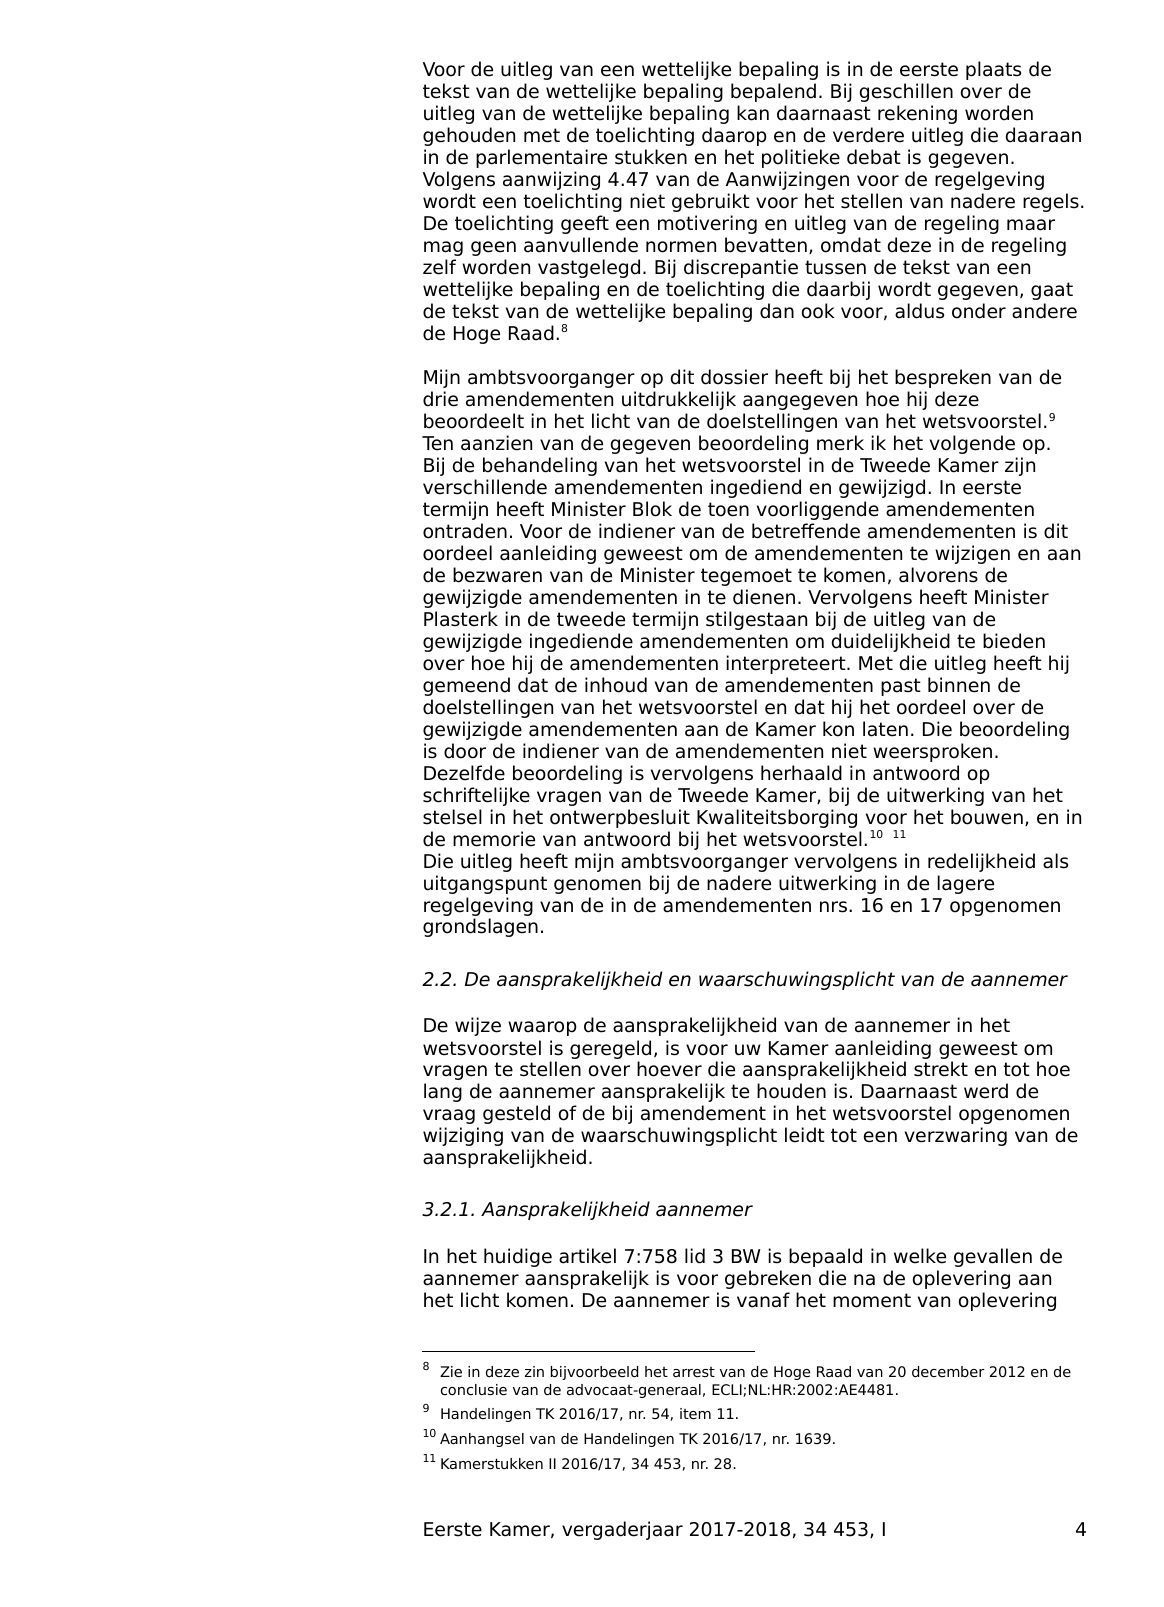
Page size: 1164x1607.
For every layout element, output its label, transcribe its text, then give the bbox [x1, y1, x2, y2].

text In het huidige artikel 7:758 lid 3 BW is bepaald in welke gevallen de aannemer aansprakelijk is voor gebreken die na de oplevering aan het licht komen. De aannemer is vanaf het moment van oplevering [422, 1246, 1087, 1312]
text Voor de uitleg van een wettelijke bepaling is in de eerste plaats de tekst van de wettelijke bepaling bepalend. Bij geschillen over de uitleg van de wettelijke bepaling kan daarnaast rekening worden gehouden met de toelichting daarop en de verdere uitleg die daaraan in de parlementaire stukken en het politieke debat is gegeven. Volgens aanwijzing 4.47 van de Aanwijzingen voor de regelgeving wordt een toelichting niet gebruikt voor het stellen van nadere regels. De toelichting geeft een motivering en uitleg van de regeling maar mag geen aanvullende normen bevatten, omdat deze in de regeling zelf worden vastgelegd. Bij discrepantie tussen de tekst van een wettelijke bepaling en de toelichting die daarbij wordt gegeven, gaat de tekst van de wettelijke bepaling dan ook voor, aldus onder andere de Hoge Raad. [422, 59, 1087, 345]
subtitle 2.2. De aansprakelijkheid en waarschuwingsplicht van de aannemer [422, 968, 1087, 990]
text Zie in deze zin bijvoorbeeld het arrest van de Hoge Raad van 20 december 2012 en de conclusie van de advocaat-generaal, ECLI;NL:HR:2002:AE4481. [422, 1360, 1087, 1399]
text Bij de behandeling van het wetsvoorstel in de Tweede Kamer zijn verschillende amendementen ingediend en gewijzigd. In eerste termijn heeft Minister Blok de toen voorliggende amendementen ontraden. Voor de indiener van de betreffende amendementen is dit oordeel aanleiding geweest om de amendementen te wijzigen en aan de bezwaren van de Minister tegemoet te komen, alvorens de gewijzigde amendementen in te dienen. Vervolgens heeft Minister Plasterk in de tweede termijn stilgestaan bij de uitleg van de gewijzigde ingediende amendementen om duidelijkheid te bieden over hoe hij de amendementen interpreteert. Met die uitleg heeft hij gemeend dat de inhoud van de amendementen past binnen de doelstellingen van het wetsvoorstel en dat hij het oordeel over de gewijzigde amendementen aan de Kamer kon laten. Die beoordeling is door de indiener van de amendementen niet weersproken. Dezelfde beoordeling is vervolgens herhaald in antwoord op schriftelijke vragen van de Tweede Kamer, bij de uitwerking van het stelsel in het ontwerpbesluit Kwaliteitsborging voor het bouwen, en in de memorie van antwoord bij het wetsvoorstel. [422, 455, 1087, 851]
text Aanhangsel van de Handelingen TK 2016/17, nr. 1639. [422, 1427, 1087, 1449]
text Handelingen TK 2016/17, nr. 54, item 11. [422, 1402, 1087, 1424]
subtitle 3.2.1. Aansprakelijkheid aannemer [422, 1199, 1087, 1221]
text Kamerstukken II 2016/17, 34 453, nr. 28. [422, 1452, 1087, 1474]
text Die uitleg heeft mijn ambtsvoorganger vervolgens in redelijkheid als uitgangspunt genomen bij de nadere uitwerking in de lagere regelgeving van de in de amendementen nrs. 16 en 17 opgenomen grondslagen. [422, 851, 1087, 938]
text Mijn ambtsvoorganger op dit dossier heeft bij het bespreken van de drie amendementen uitdrukkelijk aangegeven hoe hij deze beoordeelt in het licht van de doelstellingen van het wetsvoorstel. Ten aanzien van de gegeven beoordeling merk ik het volgende op. [422, 367, 1087, 455]
text De wijze waarop de aansprakelijkheid van de aannemer in het wetsvoorstel is geregeld, is voor uw Kamer aanleiding geweest om vragen te stellen over hoever die aansprakelijkheid strekt en tot hoe lang de aannemer aansprakelijk te houden is. Daarnaast werd de vraag gesteld of de bij amendement in het wetsvoorstel opgenomen wijziging van de waarschuwingsplicht leidt tot een verzwaring van de aansprakelijkheid. [422, 1015, 1087, 1169]
